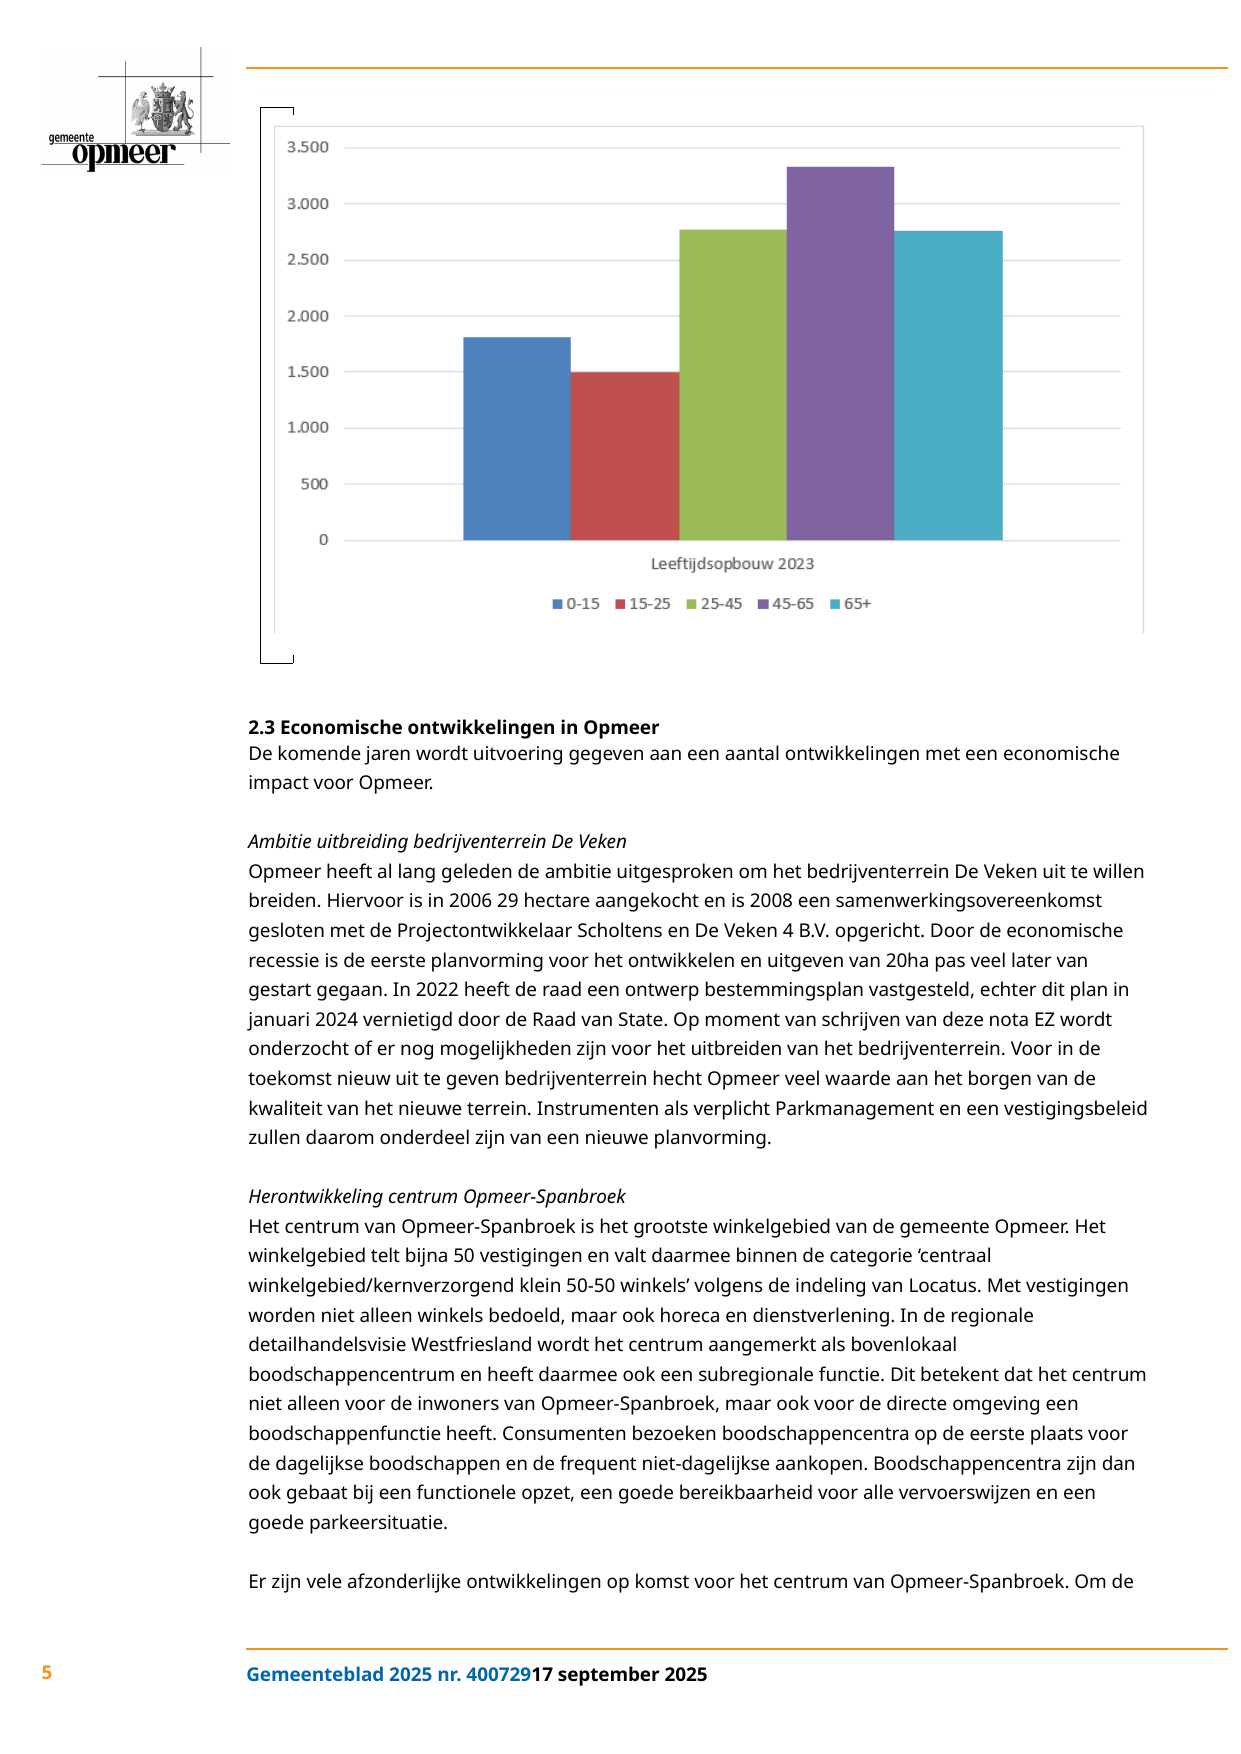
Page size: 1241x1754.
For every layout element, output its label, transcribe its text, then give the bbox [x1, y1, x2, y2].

text Er zijn vele afzonderlijke ontwikkelingen op komst voor het centrum van Opmeer-Spanbroek. Om de [248, 1568, 1152, 1594]
text 2.3 Economische ontwikkelingen in Opmeer [248, 714, 1152, 740]
picture [41, 47, 231, 172]
picture [268, 115, 1155, 655]
text Opmeer heeft al lang geleden de ambitie uitgesproken om het bedrijventerrein De Veken uit te willen breiden. Hiervoor is in 2006 29 hectare aangekocht en is 2008 een samenwerkingsovereenkomst gesloten met de Projectontwikkelaar Scholtens en De Veken 4 B.V. opgericht. Door de economische recessie is de eerste planvorming voor het ontwikkelen en uitgeven van 20ha pas veel later van gestart gegaan. In 2022 heeft de raad een ontwerp bestemmingsplan vastgesteld, echter dit plan in januari 2024 vernietigd door de Raad van State. Op moment van schrijven van deze nota EZ wordt onderzocht of er nog mogelijkheden zijn voor het uitbreiden van het bedrijventerrein. Voor in de toekomst nieuw uit te geven bedrijventerrein hecht Opmeer veel waarde aan het borgen van de kwaliteit van het nieuwe terrein. Instrumenten als verplicht Parkmanagement en een vestigingsbeleid zullen daarom onderdeel zijn van een nieuwe planvorming. [248, 858, 1152, 1150]
text Herontwikkeling centrum Opmeer-Spanbroek [248, 1183, 1152, 1209]
text De komende jaren wordt uitvoering gegeven aan een aantal ontwikkelingen met een economische impact voor Opmeer. [248, 740, 1152, 795]
text Ambitie uitbreiding bedrijventerrein De Veken [248, 828, 1152, 854]
text Het centrum van Opmeer-Spanbroek is het grootste winkelgebied van de gemeente Opmeer. Het winkelgebied telt bijna 50 vestigingen en valt daarmee binnen de categorie ‘centraal winkelgebied/kernverzorgend klein 50-50 winkels’ volgens de indeling van Locatus. Met vestigingen worden niet alleen winkels bedoeld, maar ook horeca en dienstverlening. In de regionale detailhandelsvisie Westfriesland wordt het centrum aangemerkt als bovenlokaal boodschappencentrum en heeft daarmee ook een subregionale functie. Dit betekent dat het centrum niet alleen voor de inwoners van Opmeer-Spanbroek, maar ook voor de directe omgeving een boodschappenfunctie heeft. Consumenten bezoeken boodschappencentra op de eerste plaats voor de dagelijkse boodschappen en de frequent niet-dagelijkse aankopen. Boodschappencentra zijn dan ook gebaat bij een functionele opzet, een goede bereikbaarheid voor alle vervoerswijzen en een goede parkeersituatie. [248, 1213, 1152, 1535]
